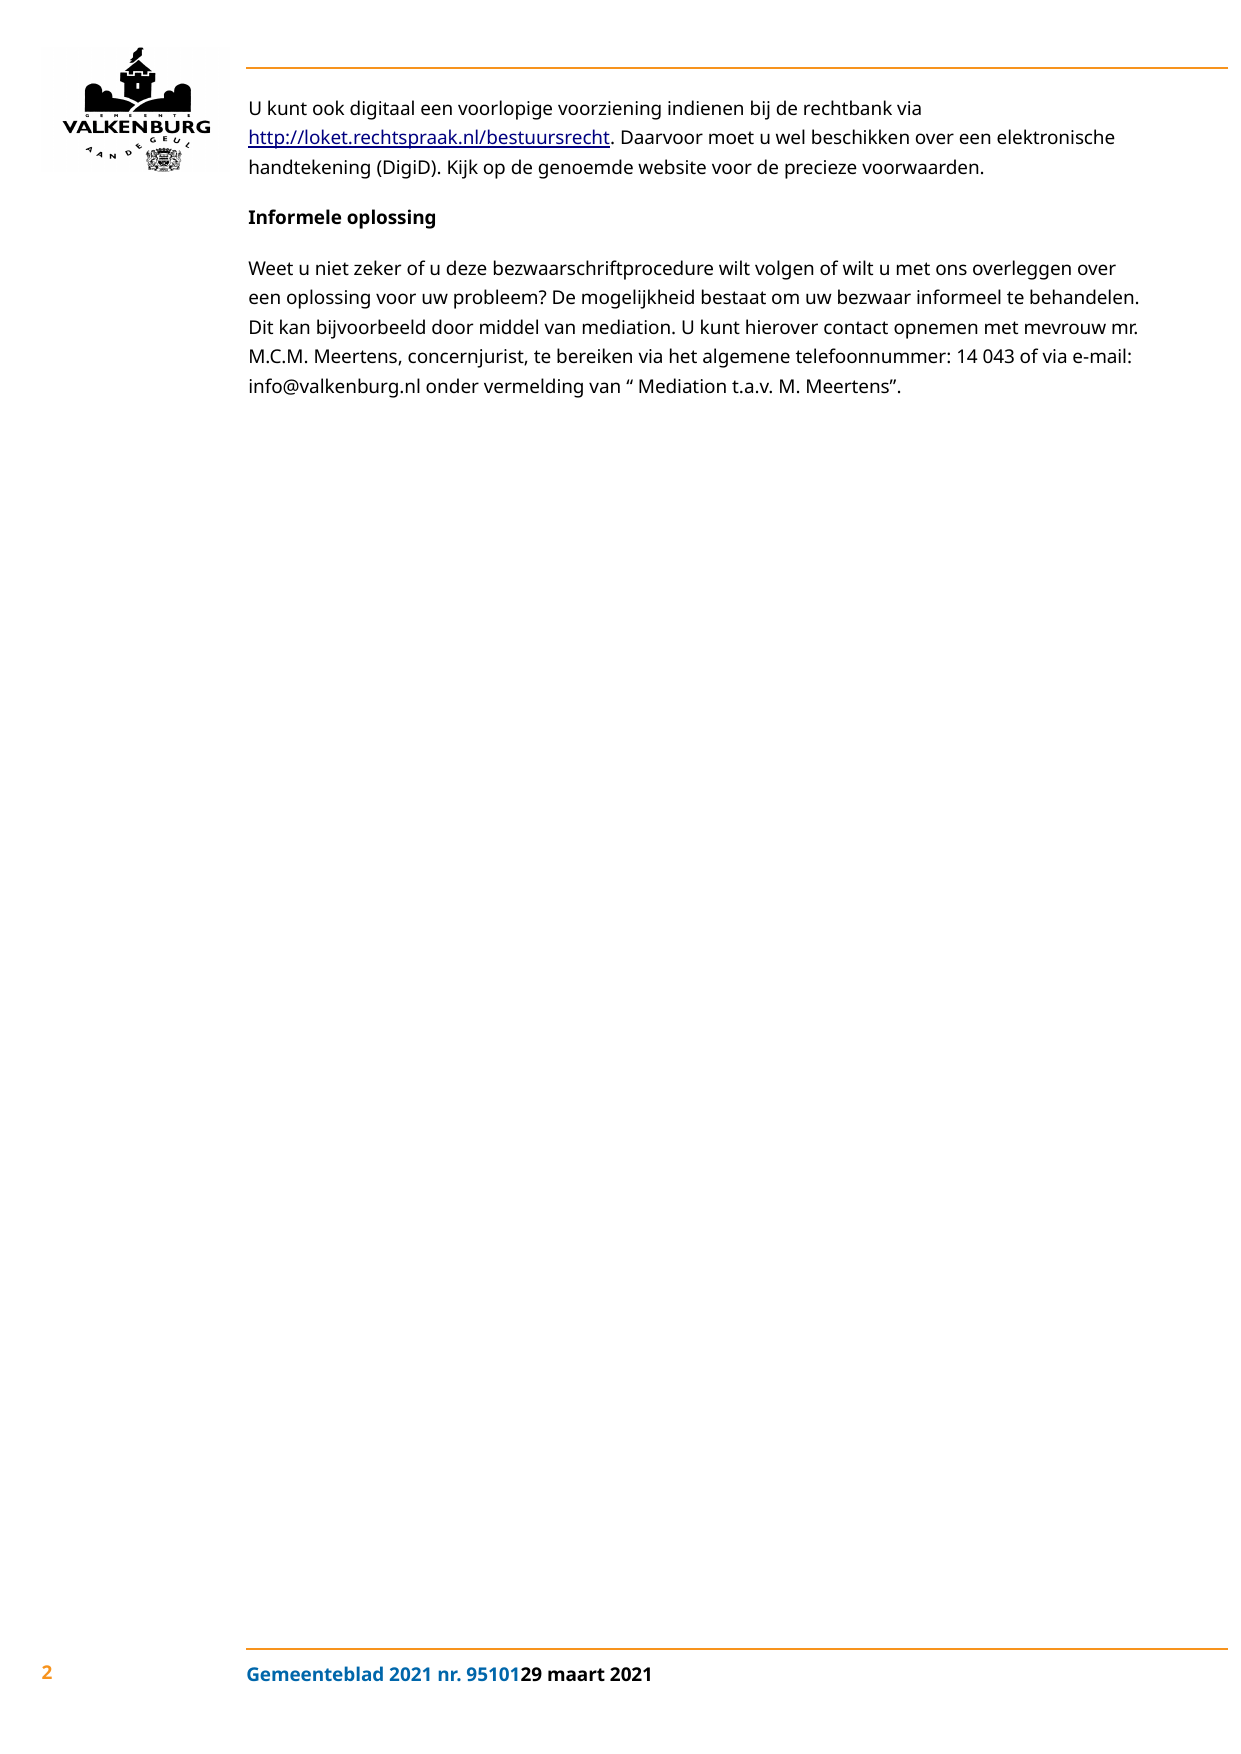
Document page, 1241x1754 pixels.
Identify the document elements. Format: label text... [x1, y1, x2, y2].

picture [41, 47, 231, 172]
text U kunt ook digitaal een voorlopige voorziening indienen bij de rechtbank via http://loket.rechtspraak.nl/bestuursrecht. Daarvoor moet u wel beschikken over een elektronische handtekening (DigiD). Kijk op de genoemde website voor de precieze voorwaarden. [248, 95, 1152, 180]
text Weet u niet zeker of u deze bezwaarschriftprocedure wilt volgen of wilt u met ons overleggen over een oplossing voor uw probleem? De mogelijkheid bestaat om uw bezwaar informeel te behandelen. Dit kan bijvoorbeeld door middel van mediation. U kunt hierover contact opnemen met mevrouw mr. M.C.M. Meertens, concernjurist, te bereiken via het algemene telefoonnummer: 14 043 of via e-mail: info@valkenburg.nl onder vermelding van “ Mediation t.a.v. M. Meertens”. [248, 255, 1152, 399]
text Informele oplossing [248, 204, 1152, 230]
